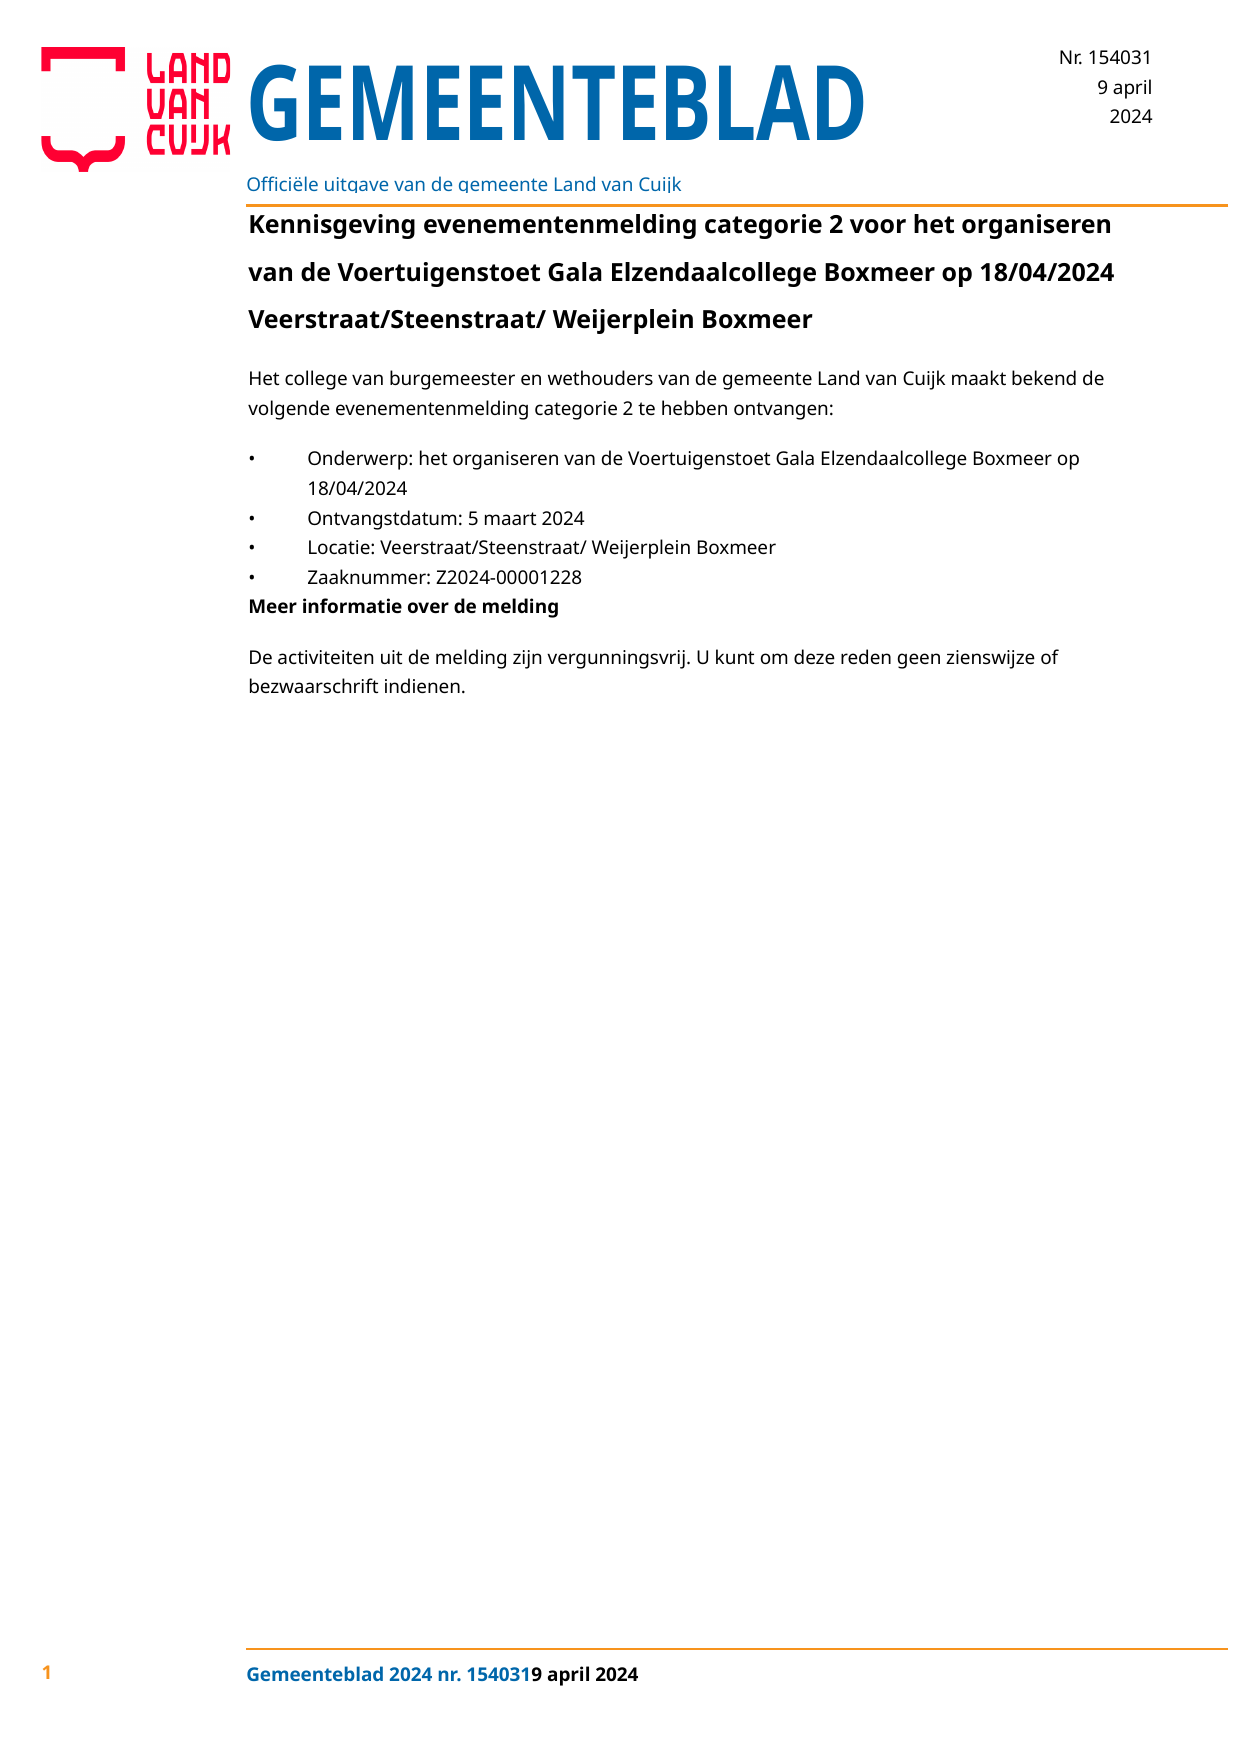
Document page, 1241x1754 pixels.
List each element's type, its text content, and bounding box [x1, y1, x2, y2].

text Meer informatie over de melding [248, 593, 1152, 619]
list Zaaknummer: Z2024-00001228 [248, 564, 1152, 589]
text Kennisgeving evenementenmelding categorie 2 voor het organiseren van de Voertuigenstoet Gala Elzendaalcollege Boxmeer op 18/04/2024 Veerstraat/Steenstraat/ Weijerplein Boxmeer [248, 207, 1152, 336]
list Ontvangstdatum: 5 maart 2024 [248, 505, 1152, 530]
text Het college van burgemeester en wethouders van de gemeente Land van Cuijk maakt bekend de volgende evenementenmelding categorie 2 te hebben ontvangen: [248, 366, 1152, 421]
text De activiteiten uit de melding zijn vergunningsvrij. U kunt om deze reden geen zienswijze of bezwaarschrift indienen. [248, 644, 1152, 699]
list Locatie: Veerstraat/Steenstraat/ Weijerplein Boxmeer [248, 534, 1152, 560]
picture [41, 47, 231, 172]
list Onderwerp: het organiseren van de Voertuigenstoet Gala Elzendaalcollege Boxmeer op 18/04/2024 [248, 446, 1152, 501]
